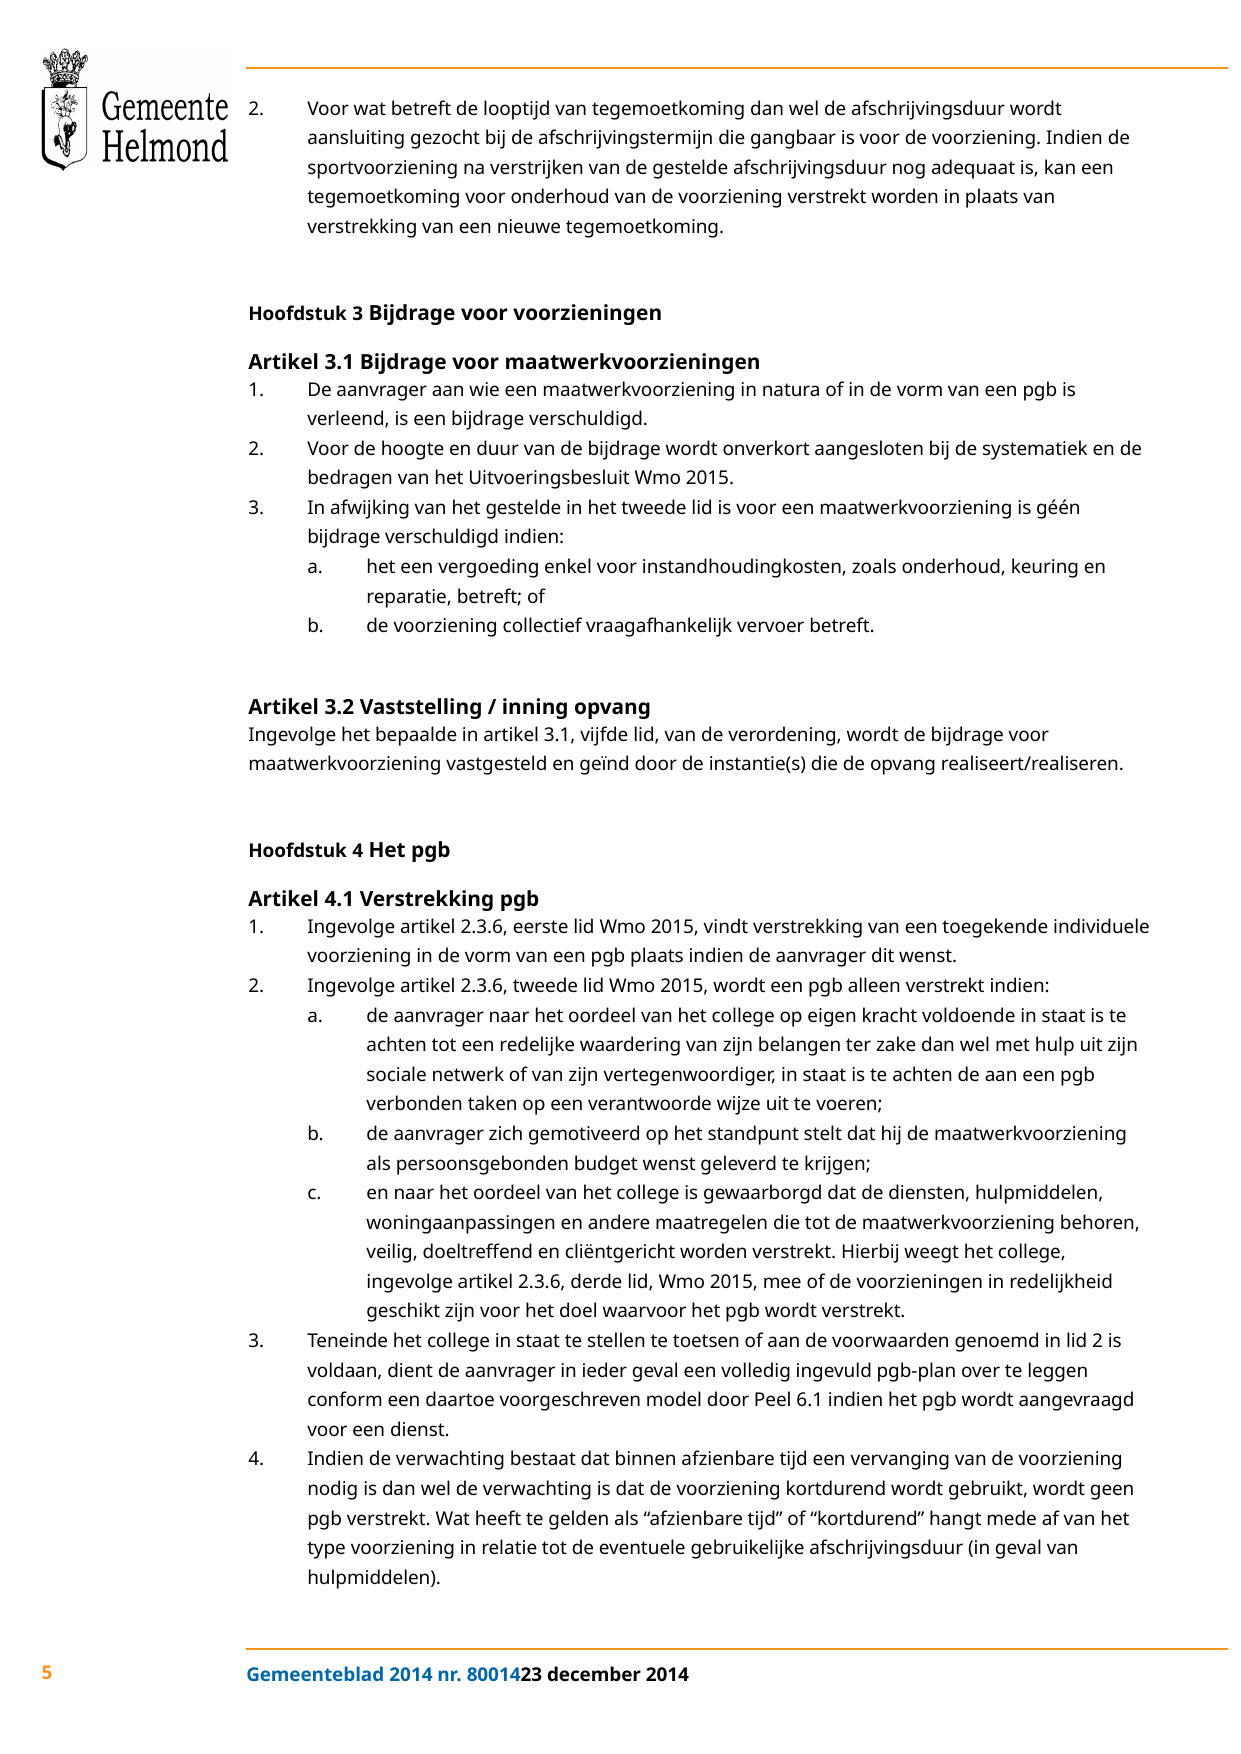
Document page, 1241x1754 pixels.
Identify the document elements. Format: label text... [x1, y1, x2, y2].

text Artikel 4.1 Verstrekking pgb [248, 884, 1152, 913]
list In afwijking van het gestelde in het tweede lid is voor een maatwerkvoorziening is géén bijdrage verschuldigd indien: [248, 494, 1152, 549]
list de voorziening collectief vraagafhankelijk vervoer betreft. [307, 612, 1152, 638]
list de aanvrager zich gemotiveerd op het standpunt stelt dat hij de maatwerkvoorziening als persoonsgebonden budget wenst geleverd te krijgen; [307, 1120, 1152, 1175]
list Ingevolge artikel 2.3.6, eerste lid Wmo 2015, vindt verstrekking van een toegekende individuele voorziening in de vorm van een pgb plaats indien de aanvrager dit wenst. [248, 913, 1152, 968]
text Hoofdstuk 3 Bijdrage voor voorzieningen [248, 298, 1152, 326]
list Indien de verwachting bestaat dat binnen afzienbare tijd een vervanging van de voorziening nodig is dan wel de verwachting is dat de voorziening kortdurend wordt gebruikt, wordt geen pgb verstrekt. Wat heeft te gelden als “afzienbare tijd” of “kortdurend” hangt mede af van het type voorziening in relatie tot de eventuele gebruikelijke afschrijvingsduur (in geval van hulpmiddelen). [248, 1446, 1152, 1589]
text Ingevolge het bepaalde in artikel 3.1, vijfde lid, van de verordening, wordt de bijdrage voor maatwerkvoorziening vastgesteld en geïnd door de instantie(s) die de opvang realiseert/realiseren. [248, 721, 1152, 776]
list Ingevolge artikel 2.3.6, tweede lid Wmo 2015, wordt een pgb alleen verstrekt indien: [248, 972, 1152, 998]
list de aanvrager naar het oordeel van het college op eigen kracht voldoende in staat is te achten tot een redelijke waardering van zijn belangen ter zake dan wel met hulp uit zijn sociale netwerk of van zijn vertegenwoordiger, in staat is te achten de aan een pgb verbonden taken op een verantwoorde wijze uit te voeren; [307, 1002, 1152, 1116]
list De aanvrager aan wie een maatwerkvoorziening in natura of in de vorm van een pgb is verleend, is een bijdrage verschuldigd. [248, 376, 1152, 431]
list en naar het oordeel van het college is gewaarborgd dat de diensten, hulpmiddelen, woningaanpassingen en andere maatregelen die tot de maatwerkvoorziening behoren, veilig, doeltreffend en cliëntgericht worden verstrekt. Hierbij weegt het college, ingevolge artikel 2.3.6, derde lid, Wmo 2015, mee of de voorzieningen in redelijkheid geschikt zijn voor het doel waarvoor het pgb wordt verstrekt. [307, 1179, 1152, 1323]
text Hoofdstuk 4 Het pgb [248, 835, 1152, 864]
picture [41, 47, 231, 172]
text Artikel 3.2 Vaststelling / inning opvang [248, 692, 1152, 721]
list Teneinde het college in staat te stellen te toetsen of aan de voorwaarden genoemd in lid 2 is voldaan, dient de aanvrager in ieder geval een volledig ingevuld pgb-plan over te leggen conform een daartoe voorgeschreven model door Peel 6.1 indien het pgb wordt aangevraagd voor een dienst. [248, 1327, 1152, 1442]
list Voor de hoogte en duur van de bijdrage wordt onverkort aangesloten bij de systematiek en de bedragen van het Uitvoeringsbesluit Wmo 2015. [248, 435, 1152, 490]
text Artikel 3.1 Bijdrage voor maatwerkvoorzieningen [248, 347, 1152, 376]
list Voor wat betreft de looptijd van tegemoetkoming dan wel de afschrijvingsduur wordt aansluiting gezocht bij de afschrijvingstermijn die gangbaar is voor de voorziening. Indien de sportvoorziening na verstrijken van de gestelde afschrijvingsduur nog adequaat is, kan een tegemoetkoming voor onderhoud van de voorziening verstrekt worden in plaats van verstrekking van een nieuwe tegemoetkoming. [248, 95, 1152, 239]
list het een vergoeding enkel voor instandhoudingkosten, zoals onderhoud, keuring en reparatie, betreft; of [307, 553, 1152, 608]
